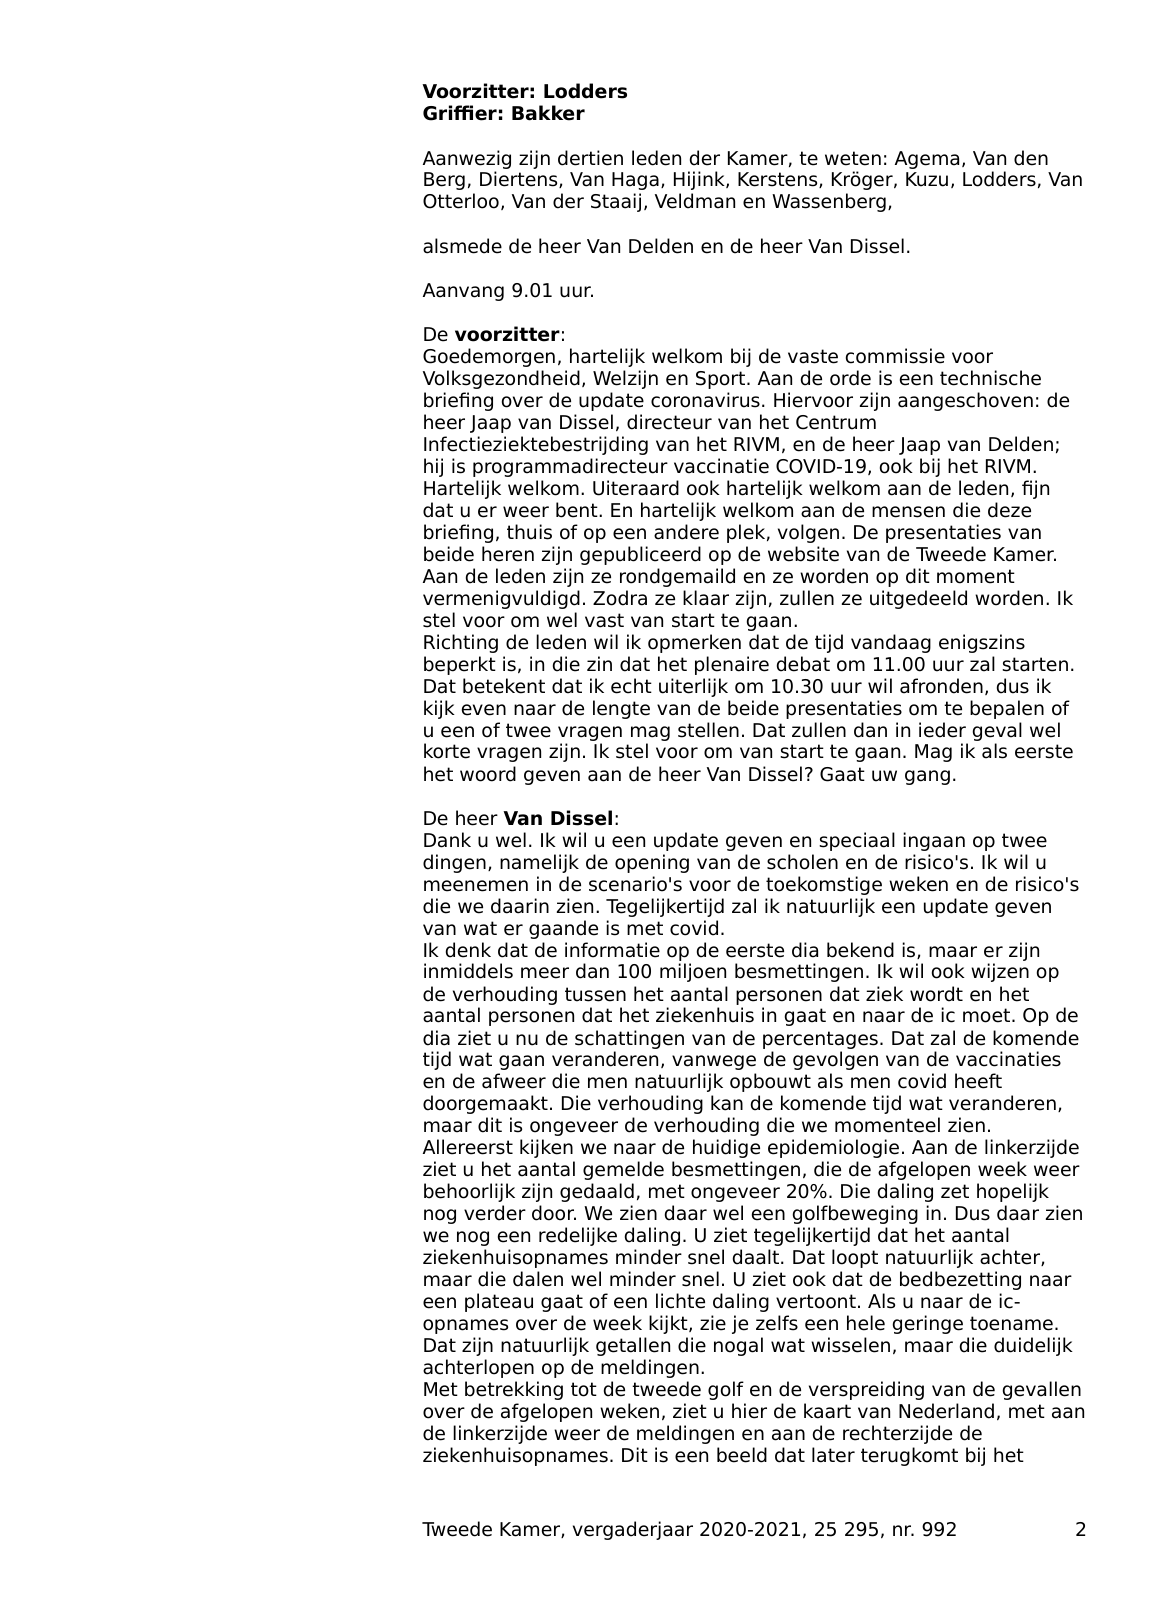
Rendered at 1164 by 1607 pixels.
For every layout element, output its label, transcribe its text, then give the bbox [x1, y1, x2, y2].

text Voorzitter: Lodders [422, 81, 1087, 103]
text Met betrekking tot de tweede golf en de verspreiding van de gevallen over de afgelopen weken, ziet u hier de kaart van Nederland, met aan de linkerzijde weer de meldingen en aan de rechterzijde de ziekenhuisopnames. Dit is een beeld dat later terugkomt bij het [422, 1379, 1087, 1467]
text Ik denk dat de informatie op de eerste dia bekend is, maar er zijn inmiddels meer dan 100 miljoen besmettingen. Ik wil ook wijzen op de verhouding tussen het aantal personen dat ziek wordt en het aantal personen dat het ziekenhuis in gaat en naar de ic moet. Op de dia ziet u nu de schattingen van de percentages. Dat zal de komende tijd wat gaan veranderen, vanwege de gevolgen van de vaccinaties en de afweer die men natuurlijk opbouwt als men covid heeft doorgemaakt. Die verhouding kan de komende tijd wat veranderen, maar dit is ongeveer de verhouding die we momenteel zien. [422, 939, 1087, 1137]
text Richting de leden wil ik opmerken dat de tijd vandaag enigszins beperkt is, in die zin dat het plenaire debat om 11.00 uur zal starten. Dat betekent dat ik echt uiterlijk om 10.30 uur wil afronden, dus ik kijk even naar de lengte van de beide presentaties om te bepalen of u een of twee vragen mag stellen. Dat zullen dan in ieder geval wel korte vragen zijn. Ik stel voor om van start te gaan. Mag ik als eerste het woord geven aan de heer Van Dissel? Gaat uw gang. [422, 632, 1087, 785]
text alsmede de heer Van Delden en de heer Van Dissel. [422, 236, 1087, 257]
text Goedemorgen, hartelijk welkom bij de vaste commissie voor Volksgezondheid, Welzijn en Sport. Aan de orde is een technische briefing over de update coronavirus. Hiervoor zijn aangeschoven: de heer Jaap van Dissel, directeur van het Centrum Infectieziektebestrijding van het RIVM, en de heer Jaap van Delden; hij is programmadirecteur vaccinatie COVID-19, ook bij het RIVM. Hartelijk welkom. Uiteraard ook hartelijk welkom aan de leden, fijn dat u er weer bent. En hartelijk welkom aan de mensen die deze briefing, thuis of op een andere plek, volgen. De presentaties van beide heren zijn gepubliceerd op de website van de Tweede Kamer. Aan de leden zijn ze rondgemaild en ze worden op dit moment vermenigvuldigd. Zodra ze klaar zijn, zullen ze uitgedeeld worden. Ik stel voor om wel vast van start te gaan. [422, 346, 1087, 632]
text De heer Van Dissel: [422, 808, 1087, 829]
text Aanwezig zijn dertien leden der Kamer, te weten: Agema, Van den Berg, Diertens, Van Haga, Hijink, Kerstens, Kröger, Kuzu, Lodders, Van Otterloo, Van der Staaij, Veldman en Wassenberg, [422, 147, 1087, 213]
text Griffier: Bakker [422, 103, 1087, 125]
text Aanvang 9.01 uur. [422, 280, 1087, 302]
text Dank u wel. Ik wil u een update geven en speciaal ingaan op twee dingen, namelijk de opening van de scholen en de risico's. Ik wil u meenemen in de scenario's voor de toekomstige weken en de risico's die we daarin zien. Tegelijkertijd zal ik natuurlijk een update geven van wat er gaande is met covid. [422, 829, 1087, 939]
text De voorzitter: [422, 324, 1087, 346]
text Allereerst kijken we naar de huidige epidemiologie. Aan de linkerzijde ziet u het aantal gemelde besmettingen, die de afgelopen week weer behoorlijk zijn gedaald, met ongeveer 20%. Die daling zet hopelijk nog verder door. We zien daar wel een golfbeweging in. Dus daar zien we nog een redelijke daling. U ziet tegelijkertijd dat het aantal ziekenhuisopnames minder snel daalt. Dat loopt natuurlijk achter, maar die dalen wel minder snel. U ziet ook dat de bedbezetting naar een plateau gaat of een lichte daling vertoont. Als u naar de ic-opnames over de week kijkt, zie je zelfs een hele geringe toename. Dat zijn natuurlijk getallen die nogal wat wisselen, maar die duidelijk achterlopen op de meldingen. [422, 1137, 1087, 1379]
